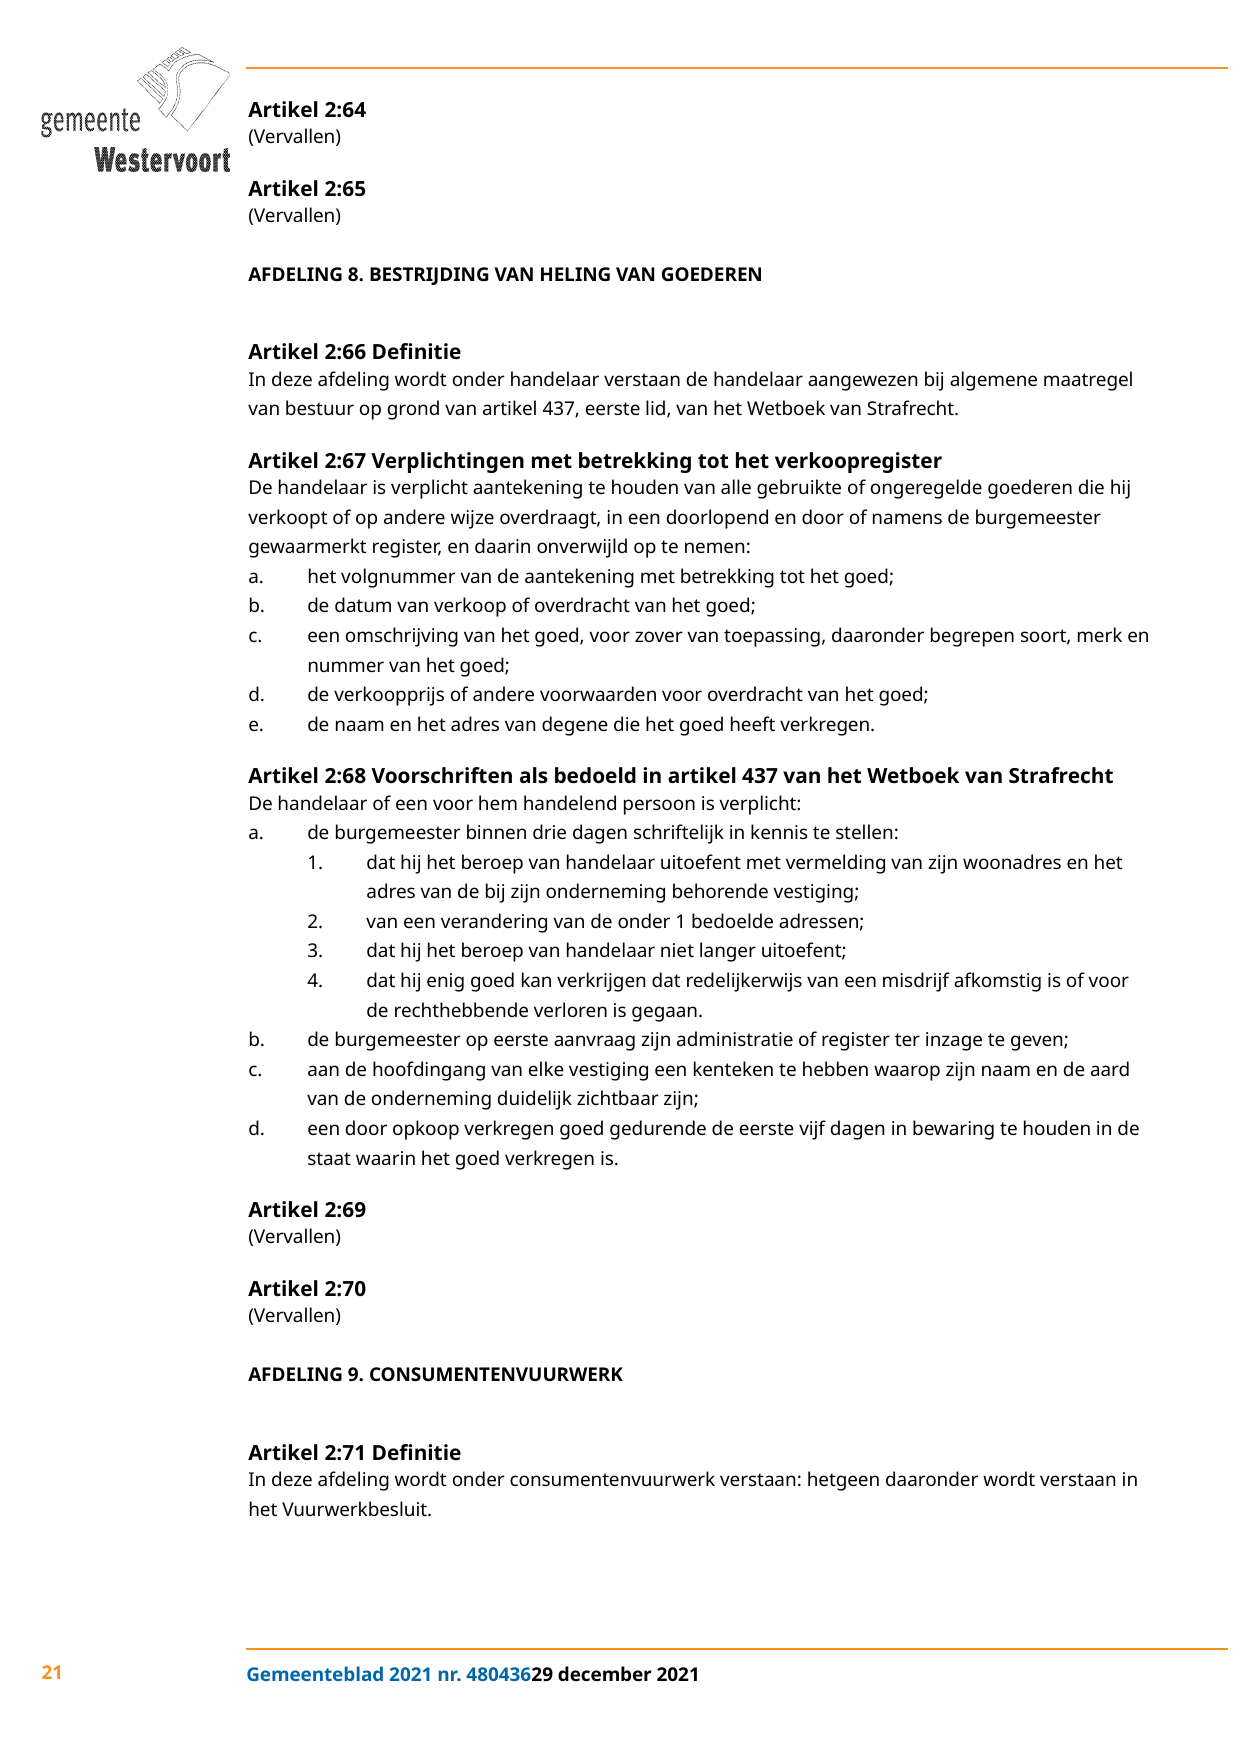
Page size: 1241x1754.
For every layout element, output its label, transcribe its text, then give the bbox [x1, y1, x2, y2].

text Artikel 2:69 [248, 1195, 1152, 1224]
picture [41, 47, 231, 172]
list het volgnummer van de aantekening met betrekking tot het goed; [248, 563, 1152, 589]
list dat hij enig goed kan verkrijgen dat redelijkerwijs van een misdrijf afkomstig is of voor de rechthebbende verloren is gegaan. [307, 967, 1152, 1023]
text AFDELING 9. CONSUMENTENVUURWERK [248, 1362, 1152, 1387]
list de burgemeester binnen drie dagen schriftelijk in kennis te stellen: [248, 819, 1152, 845]
list een omschrijving van het goed, voor zover van toepassing, daaronder begrepen soort, merk en nummer van het goed; [248, 622, 1152, 677]
list de burgemeester op eerste aanvraag zijn administratie of register ter inzage te geven; [248, 1026, 1152, 1052]
text AFDELING 8. BESTRIJDING VAN HELING VAN GOEDEREN [248, 261, 1152, 287]
list dat hij het beroep van handelaar niet langer uitoefent; [307, 938, 1152, 963]
list dat hij het beroep van handelaar uitoefent met vermelding van zijn woonadres en het adres van de bij zijn onderneming behorende vestiging; [307, 849, 1152, 904]
list aan de hoofdingang van elke vestiging een kenteken te hebben waarop zijn naam en de aard van de onderneming duidelijk zichtbaar zijn; [248, 1056, 1152, 1111]
text (Vervallen) [248, 1302, 1152, 1328]
text (Vervallen) [248, 1224, 1152, 1249]
text In deze afdeling wordt onder consumentenvuurwerk verstaan: hetgeen daaronder wordt verstaan in het Vuurwerkbesluit. [248, 1466, 1152, 1522]
list van een verandering van de onder 1 bedoelde adressen; [307, 908, 1152, 934]
list de naam en het adres van degene die het goed heeft verkregen. [248, 711, 1152, 737]
text (Vervallen) [248, 123, 1152, 149]
text In deze afdeling wordt onder handelaar verstaan de handelaar aangewezen bij algemene maatregel van bestuur op grond van artikel 437, eerste lid, van het Wetboek van Strafrecht. [248, 366, 1152, 421]
text Artikel 2:68 Voorschriften als bedoeld in artikel 437 van het Wetboek van Strafrecht [248, 761, 1152, 790]
text Artikel 2:71 Definitie [248, 1438, 1152, 1466]
text De handelaar of een voor hem handelend persoon is verplicht: [248, 790, 1152, 816]
list de datum van verkoop of overdracht van het goed; [248, 593, 1152, 618]
text Artikel 2:66 Definitie [248, 337, 1152, 366]
text (Vervallen) [248, 202, 1152, 228]
list de verkoopprijs of andere voorwaarden voor overdracht van het goed; [248, 681, 1152, 707]
text Artikel 2:64 [248, 95, 1152, 123]
text Artikel 2:67 Verplichtingen met betrekking tot het verkoopregister [248, 446, 1152, 474]
text De handelaar is verplicht aantekening te houden van alle gebruikte of ongeregelde goederen die hij verkoopt of op andere wijze overdraagt, in een doorlopend en door of namens de burgemeester gewaarmerkt register, en daarin onverwijld op te nemen: [248, 474, 1152, 559]
text Artikel 2:70 [248, 1274, 1152, 1302]
list een door opkoop verkregen goed gedurende de eerste vijf dagen in bewaring te houden in de staat waarin het goed verkregen is. [248, 1115, 1152, 1171]
text Artikel 2:65 [248, 174, 1152, 202]
